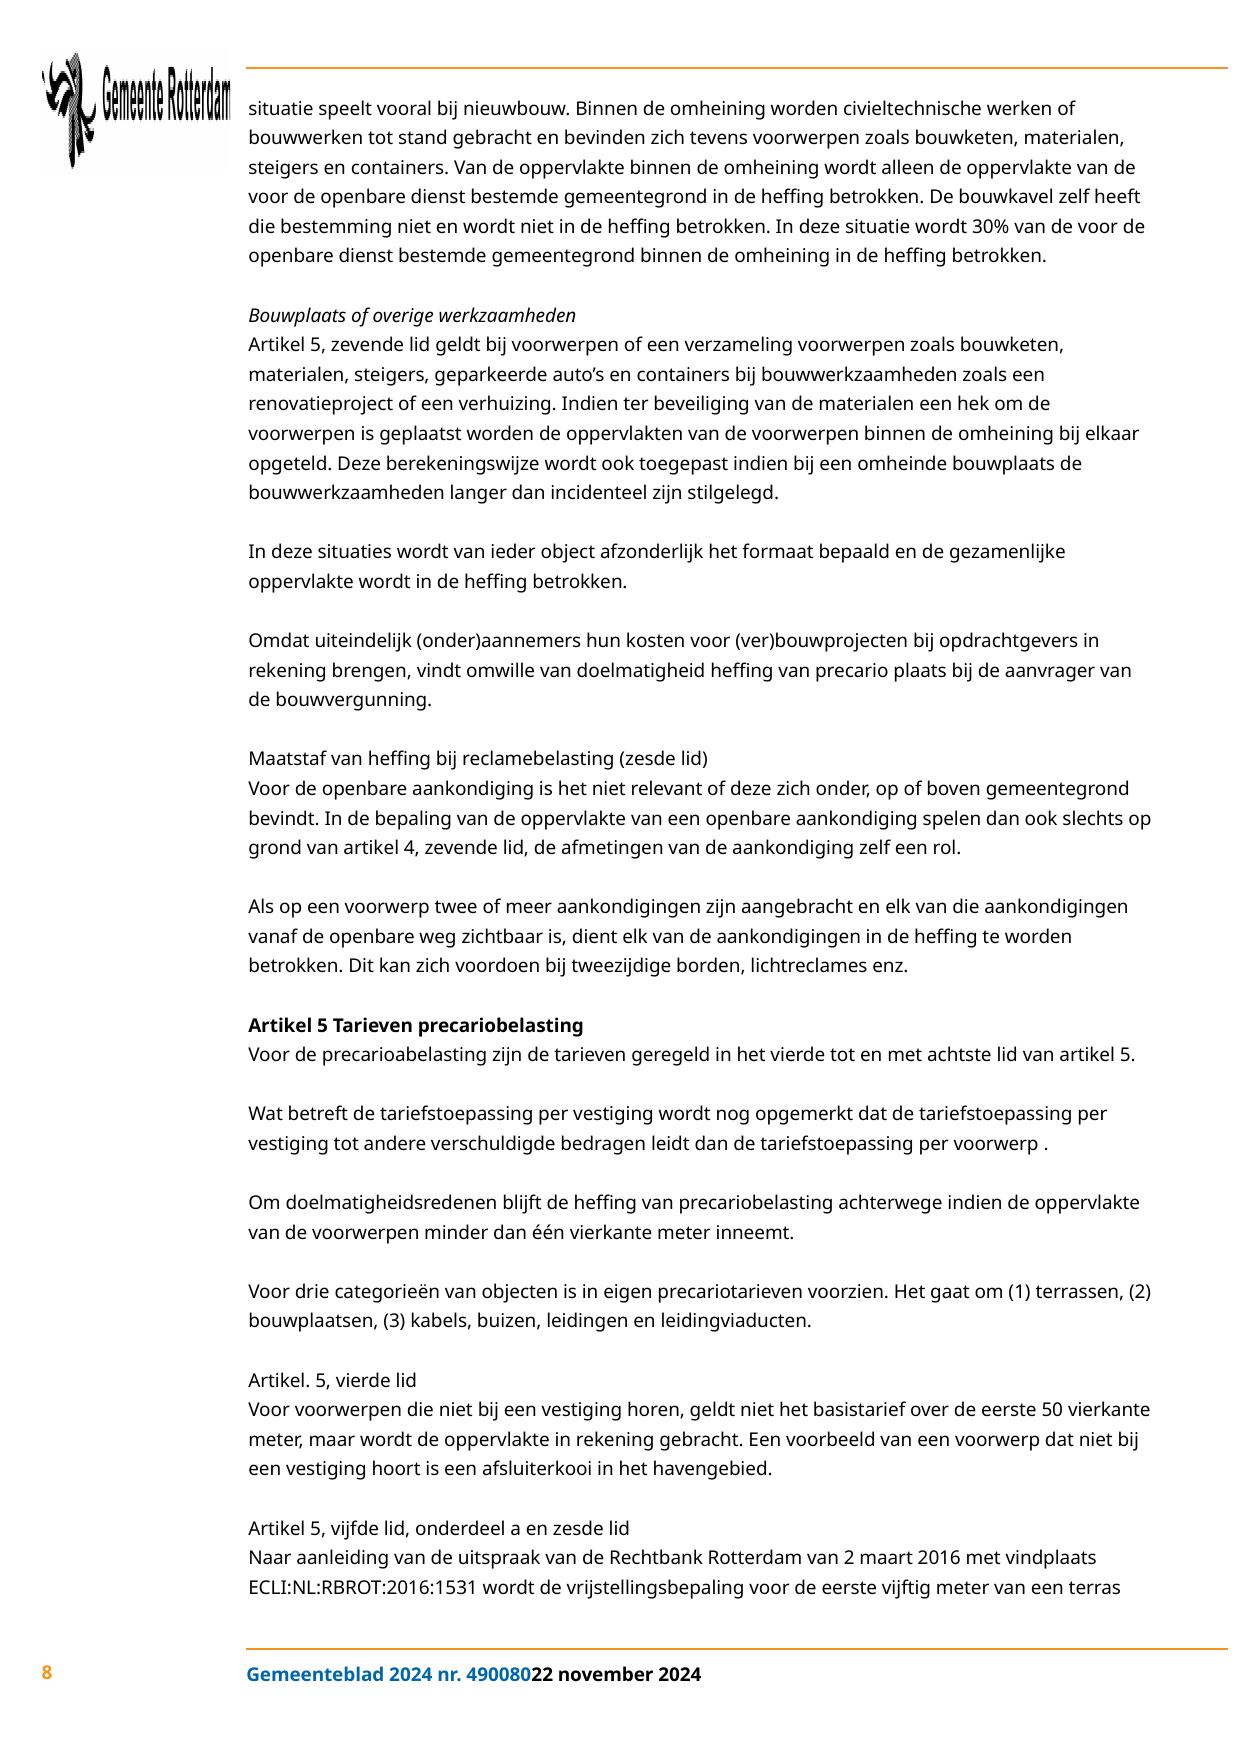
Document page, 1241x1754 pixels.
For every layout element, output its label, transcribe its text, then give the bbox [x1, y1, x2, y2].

text In deze situaties wordt van ieder object afzonderlijk het formaat bepaald en de gezamenlijke oppervlakte wordt in de heffing betrokken. [248, 538, 1152, 594]
text Voor voorwerpen die niet bij een vestiging horen, geldt niet het basistarief over de eerste 50 vierkante meter, maar wordt de oppervlakte in rekening gebracht. Een voorbeeld van een voorwerp dat niet bij een vestiging hoort is een afsluiterkooi in het havengebied. [248, 1396, 1152, 1481]
text Artikel 5 Tarieven precariobelasting [248, 1012, 1152, 1038]
text Om doelmatigheidsredenen blijft de heffing van precariobelasting achterwege indien de oppervlakte van de voorwerpen minder dan één vierkante meter inneemt. [248, 1189, 1152, 1245]
text Naar aanleiding van de uitspraak van de Rechtbank Rotterdam van 2 maart 2016 met vindplaats ECLI:NL:RBROT:2016:1531 wordt de vrijstellingsbepaling voor de eerste vijftig meter van een terras [248, 1544, 1152, 1600]
text Als op een voorwerp twee of meer aankondigingen zijn aangebracht en elk van die aankondigingen vanaf de openbare weg zichtbaar is, dient elk van de aankondigingen in de heffing te worden betrokken. Dit kan zich voordoen bij tweezijdige borden, lichtreclames enz. [248, 893, 1152, 978]
text Artikel. 5, vierde lid [248, 1367, 1152, 1393]
text Voor de openbare aankondiging is het niet relevant of deze zich onder, op of boven gemeentegrond bevindt. In de bepaling van de oppervlakte van een openbare aankondiging spelen dan ook slechts op grond van artikel 4, zevende lid, de afmetingen van de aankondiging zelf een rol. [248, 775, 1152, 860]
text Voor drie categorieën van objecten is in eigen precariotarieven voorzien. Het gaat om (1) terrassen, (2) bouwplaatsen, (3) kabels, buizen, leidingen en leidingviaducten. [248, 1278, 1152, 1333]
text Wat betreft de tariefstoepassing per vestiging wordt nog opgemerkt dat de tariefstoepassing per vestiging tot andere verschuldigde bedragen leidt dan de tariefstoepassing per voorwerp . [248, 1101, 1152, 1156]
text Maatstaf van heffing bij reclamebelasting (zesde lid) [248, 746, 1152, 771]
text Bouwplaats of overige werkzaamheden [248, 302, 1152, 328]
picture [41, 47, 231, 172]
text Voor de precarioabelasting zijn de tarieven geregeld in het vierde tot en met achtste lid van artikel 5. [248, 1041, 1152, 1067]
text Artikel 5, vijfde lid, onderdeel a en zesde lid [248, 1515, 1152, 1541]
text Omdat uiteindelijk (onder)aannemers hun kosten voor (ver)bouwprojecten bij opdrachtgevers in rekening brengen, vindt omwille van doelmatigheid heffing van precario plaats bij de aanvrager van de bouwvergunning. [248, 627, 1152, 712]
text situatie speelt vooral bij nieuwbouw. Binnen de omheining worden civieltechnische werken of bouwwerken tot stand gebracht en bevinden zich tevens voorwerpen zoals bouwketen, materialen, steigers en containers. Van de oppervlakte binnen de omheining wordt alleen de oppervlakte van de voor de openbare dienst bestemde gemeentegrond in de heffing betrokken. De bouwkavel zelf heeft die bestemming niet en wordt niet in de heffing betrokken. In deze situatie wordt 30% van de voor de openbare dienst bestemde gemeentegrond binnen de omheining in de heffing betrokken. [248, 95, 1152, 268]
text Artikel 5, zevende lid geldt bij voorwerpen of een verzameling voorwerpen zoals bouwketen, materialen, steigers, geparkeerde auto’s en containers bij bouwwerkzaamheden zoals een renovatieproject of een verhuizing. Indien ter beveiliging van de materialen een hek om de voorwerpen is geplaatst worden de oppervlakten van de voorwerpen binnen de omheining bij elkaar opgeteld. Deze berekeningswijze wordt ook toegepast indien bij een omheinde bouwplaats de bouwwerkzaamheden langer dan incidenteel zijn stilgelegd. [248, 331, 1152, 505]
